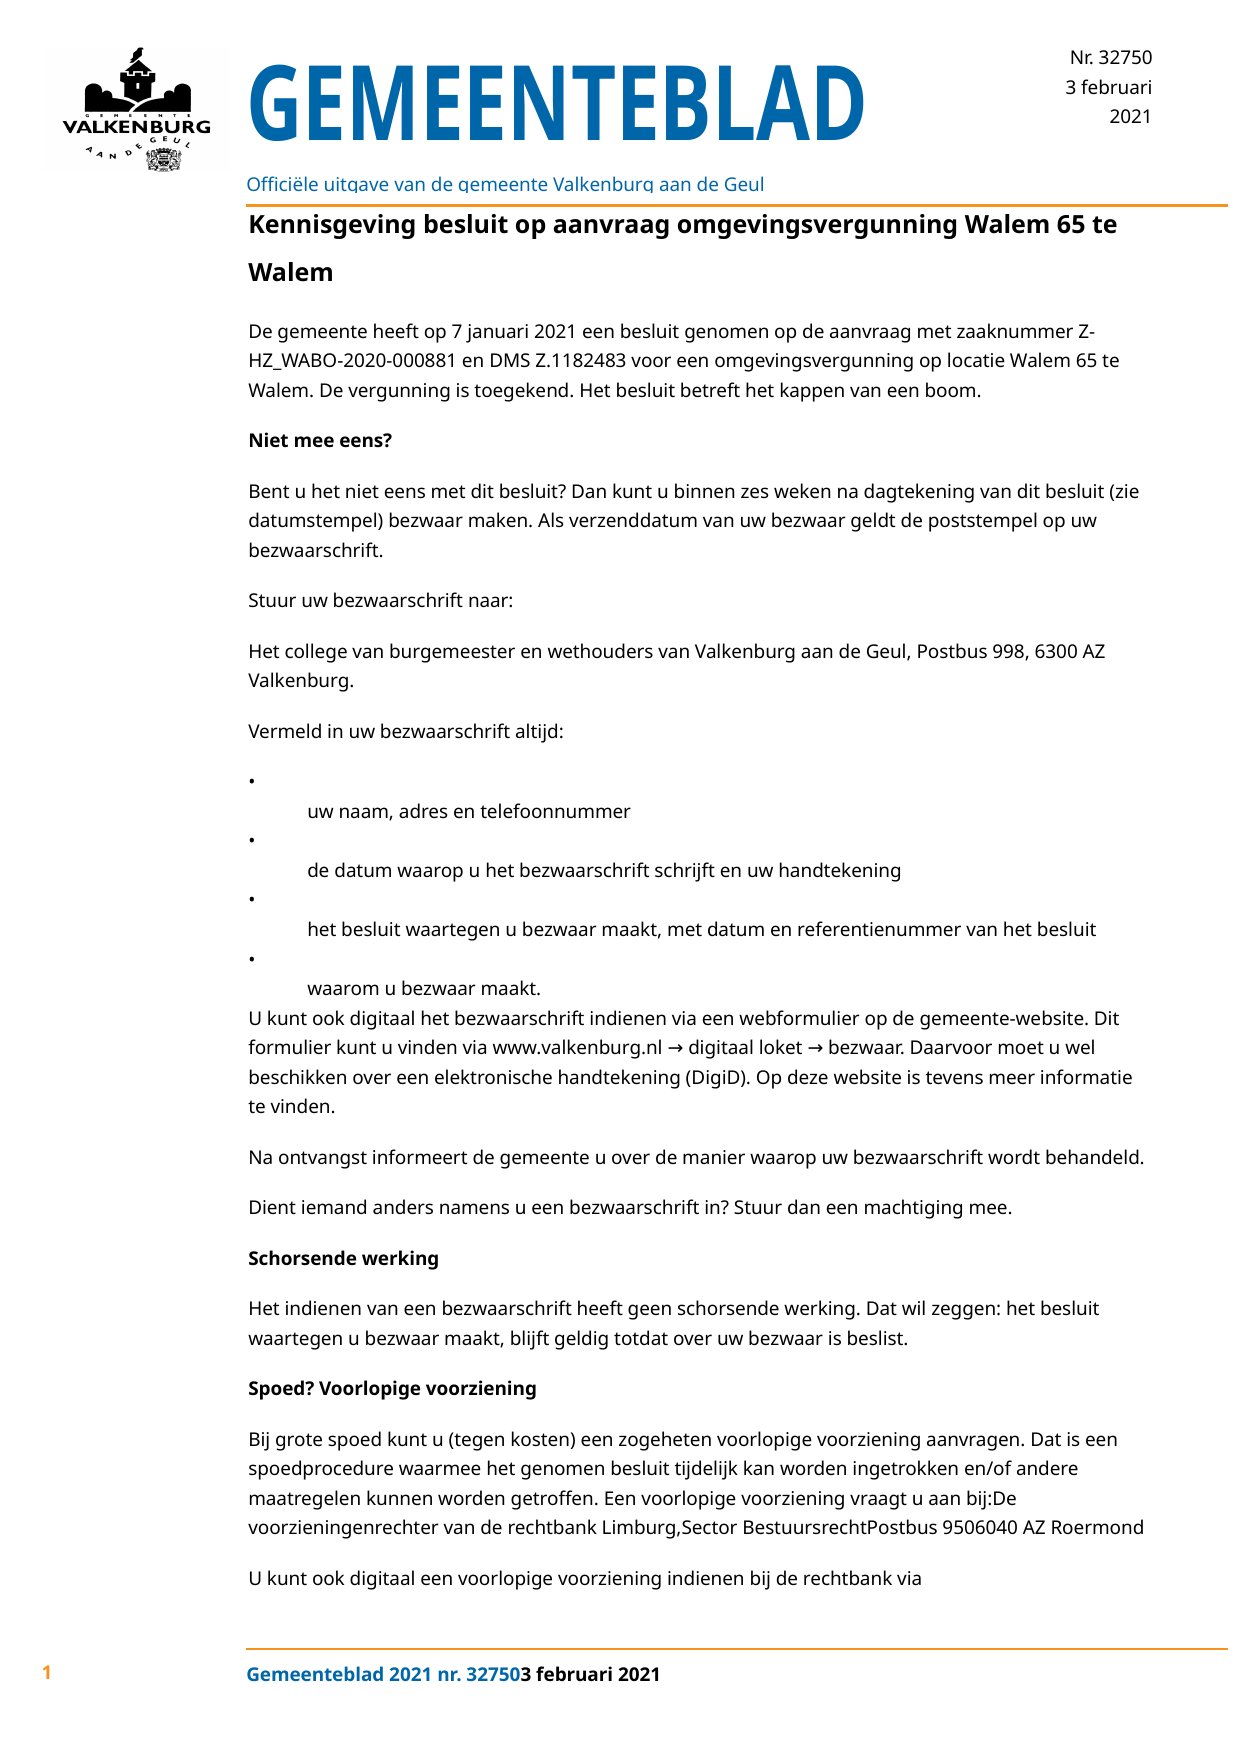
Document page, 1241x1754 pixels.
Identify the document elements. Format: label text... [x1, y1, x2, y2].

list de datum waarop u het bezwaarschrift schrijft en uw handtekening [248, 857, 1152, 883]
list het besluit waartegen u bezwaar maakt, met datum en referentienummer van het besluit [248, 916, 1152, 942]
text U kunt ook digitaal een voorlopige voorziening indienen bij de rechtbank via [248, 1565, 1152, 1591]
text Bij grote spoed kunt u (tegen kosten) een zogeheten voorlopige voorziening aanvragen. Dat is een spoedprocedure waarmee het genomen besluit tijdelijk kan worden ingetrokken en/of andere maatregelen kunnen worden getroffen. Een voorlopige voorziening vraagt u aan bij:De voorzieningenrechter van de rechtbank Limburg,Sector BestuursrechtPostbus 9506040 AZ Roermond [248, 1426, 1152, 1540]
text Het college van burgemeester en wethouders van Valkenburg aan de Geul, Postbus 998, 6300 AZ Valkenburg. [248, 638, 1152, 693]
text Spoed? Voorlopige voorziening [248, 1375, 1152, 1401]
text Schorsende werking [248, 1245, 1152, 1271]
text De gemeente heeft op 7 januari 2021 een besluit genomen op de aanvraag met zaaknummer Z-HZ_WABO-2020-000881 en DMS Z.1182483 voor een omgevingsvergunning op locatie Walem 65 te Walem. De vergunning is toegekend. Het besluit betreft het kappen van een boom. [248, 318, 1152, 403]
picture [41, 47, 231, 172]
text Het indienen van een bezwaarschrift heeft geen schorsende werking. Dat wil zeggen: het besluit waartegen u bezwaar maakt, blijft geldig totdat over uw bezwaar is beslist. [248, 1295, 1152, 1351]
list waarom u bezwaar maakt. [248, 975, 1152, 1001]
text Bent u het niet eens met dit besluit? Dan kunt u binnen zes weken na dagtekening van dit besluit (zie datumstempel) bezwaar maken. Als verzenddatum van uw bezwaar geldt de poststempel op uw bezwaarschrift. [248, 478, 1152, 563]
text Niet mee eens? [248, 427, 1152, 453]
text Dient iemand anders namens u een bezwaarschrift in? Stuur dan een machtiging mee. [248, 1194, 1152, 1220]
text Na ontvangst informeert de gemeente u over de manier waarop uw bezwaarschrift wordt behandeld. [248, 1144, 1152, 1170]
text Vermeld in uw bezwaarschrift altijd: [248, 718, 1152, 744]
list uw naam, adres en telefoonnummer [248, 798, 1152, 824]
text Stuur uw bezwaarschrift naar: [248, 587, 1152, 613]
text U kunt ook digitaal het bezwaarschrift indienen via een webformulier op de gemeente-website. Dit formulier kunt u vinden via www.valkenburg.nl → digitaal loket → bezwaar. Daarvoor moet u wel beschikken over een elektronische handtekening (DigiD). Op deze website is tevens meer informatie te vinden. [248, 1005, 1152, 1119]
text Kennisgeving besluit op aanvraag omgevingsvergunning Walem 65 te Walem [248, 207, 1152, 288]
